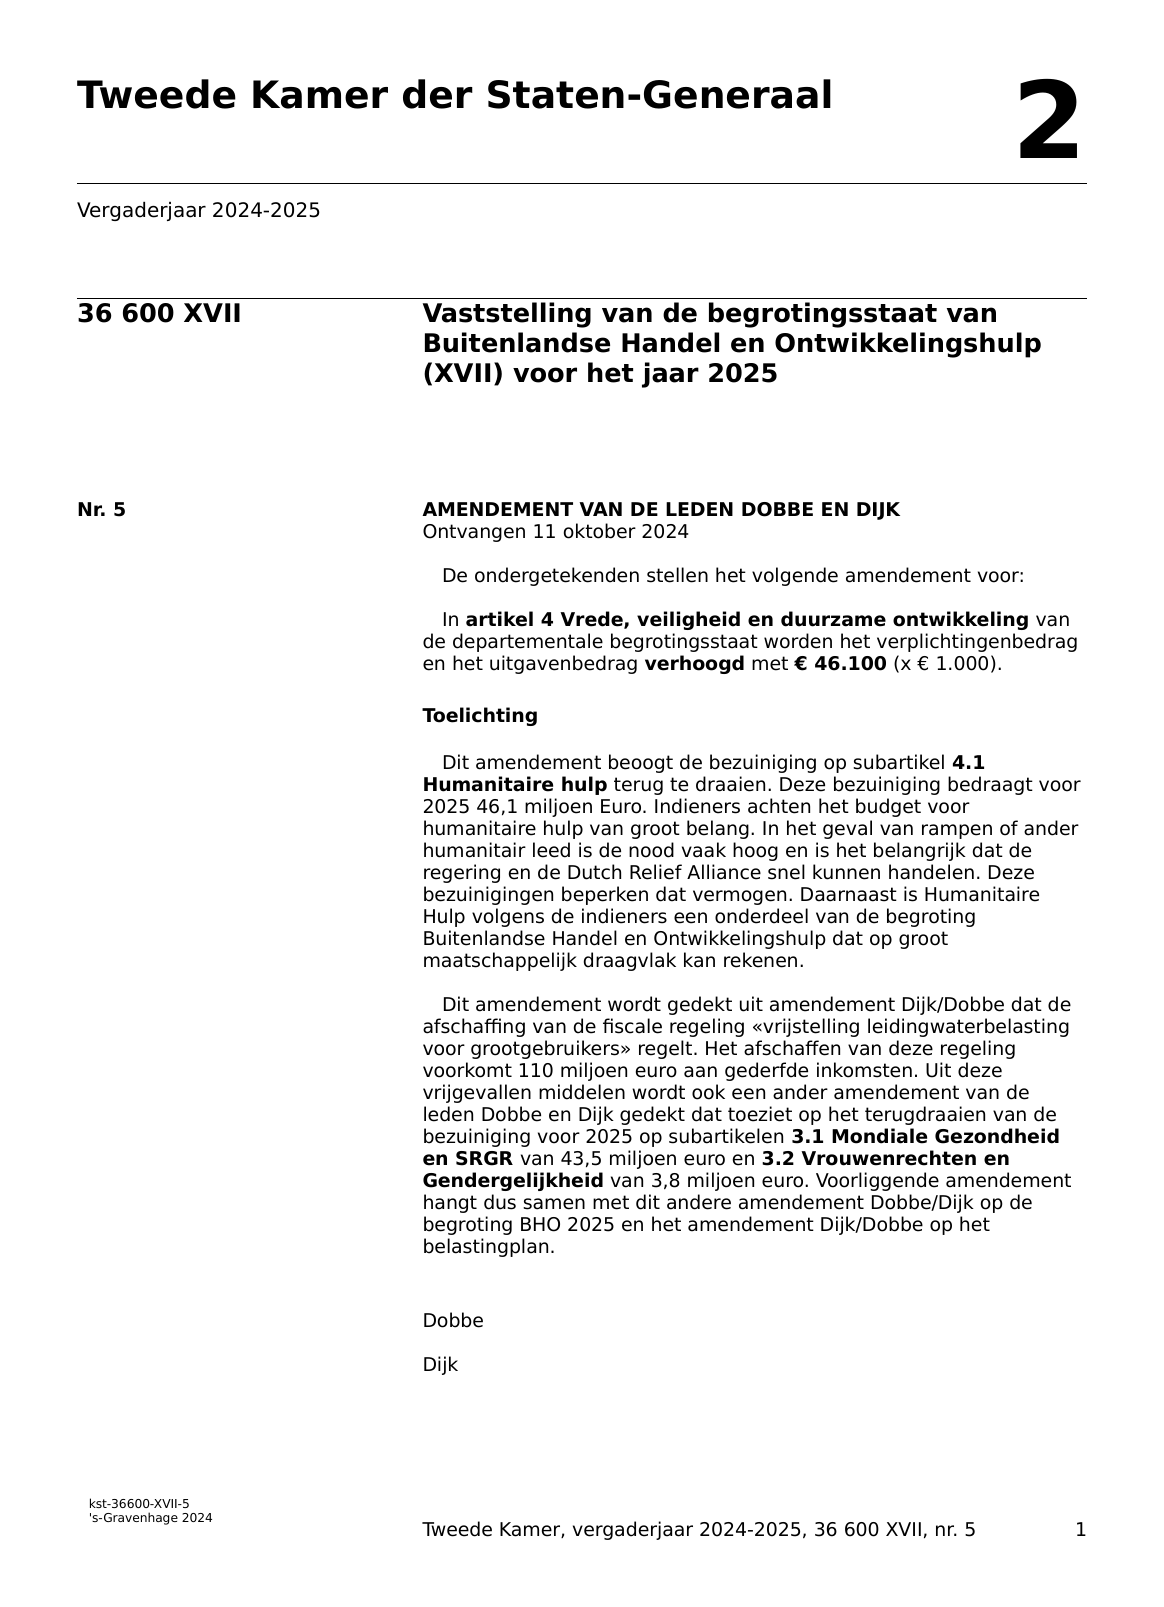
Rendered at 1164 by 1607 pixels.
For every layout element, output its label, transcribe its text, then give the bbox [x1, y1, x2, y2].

text Dit amendement wordt gedekt uit amendement Dijk/Dobbe dat de afschaffing van de fiscale regeling «vrijstelling leidingwaterbelasting voor grootgebruikers» regelt. Het afschaffen van deze regeling voorkomt 110 miljoen euro aan gederfde inkomsten. Uit deze vrijgevallen middelen wordt ook een ander amendement van de leden Dobbe en Dijk gedekt dat toeziet op het terugdraaien van de bezuiniging voor 2025 op subartikelen 3.1 Mondiale Gezondheid en SRGR van 43,5 miljoen euro en 3.2 Vrouwenrechten en Gendergelijkheid van 3,8 miljoen euro. Voorliggende amendement hangt dus samen met dit andere amendement Dobbe/Dijk op de begroting BHO 2025 en het amendement Dijk/Dobbe op het belastingplan. [422, 994, 1087, 1258]
text De ondergetekenden stellen het volgende amendement voor: [422, 565, 1087, 587]
text Dobbe Dijk [422, 1288, 1087, 1376]
subtitle Toelichting [422, 705, 1087, 727]
subtitle Nr. 5 AMENDEMENT VAN DE LEDEN DOBBE EN DIJK [77, 499, 1087, 521]
table_header 2 [886, 59, 1087, 183]
text kst-36600-XVII-5 [88, 1497, 323, 1511]
text 's-Gravenhage 2024 [88, 1511, 323, 1525]
text Ontvangen 11 oktober 2024 [422, 521, 1087, 543]
table_header Tweede Kamer der Staten-Generaal [77, 59, 886, 183]
text Dit amendement beoogt de bezuiniging op subartikel 4.1 Humanitaire hulp terug te draaien. Deze bezuiniging bedraagt voor 2025 46,1 miljoen Euro. Indieners achten het budget voor humanitaire hulp van groot belang. In het geval van rampen of ander humanitair leed is de nood vaak hoog en is het belangrijk dat de regering en de Dutch Relief Alliance snel kunnen handelen. Deze bezuinigingen beperken dat vermogen. Daarnaast is Humanitaire Hulp volgens de indieners een onderdeel van de begroting Buitenlandse Handel en Ontwikkelingshulp dat op groot maatschappelijk draagvlak kan rekenen. [422, 752, 1087, 972]
subtitle 36 600 XVII Vaststelling van de begrotingsstaat van Buitenlandse Handel en Ontwikkelingshulp (XVII) voor het jaar 2025 [77, 299, 1087, 388]
text In artikel 4 Vrede, veiligheid en duurzame ontwikkeling van de departementale begrotingsstaat worden het verplichtingenbedrag en het uitgavenbedrag verhoogd met € 46.100 (x € 1.000). [422, 609, 1087, 675]
table_cell Vergaderjaar 2024-2025 [77, 184, 1087, 298]
